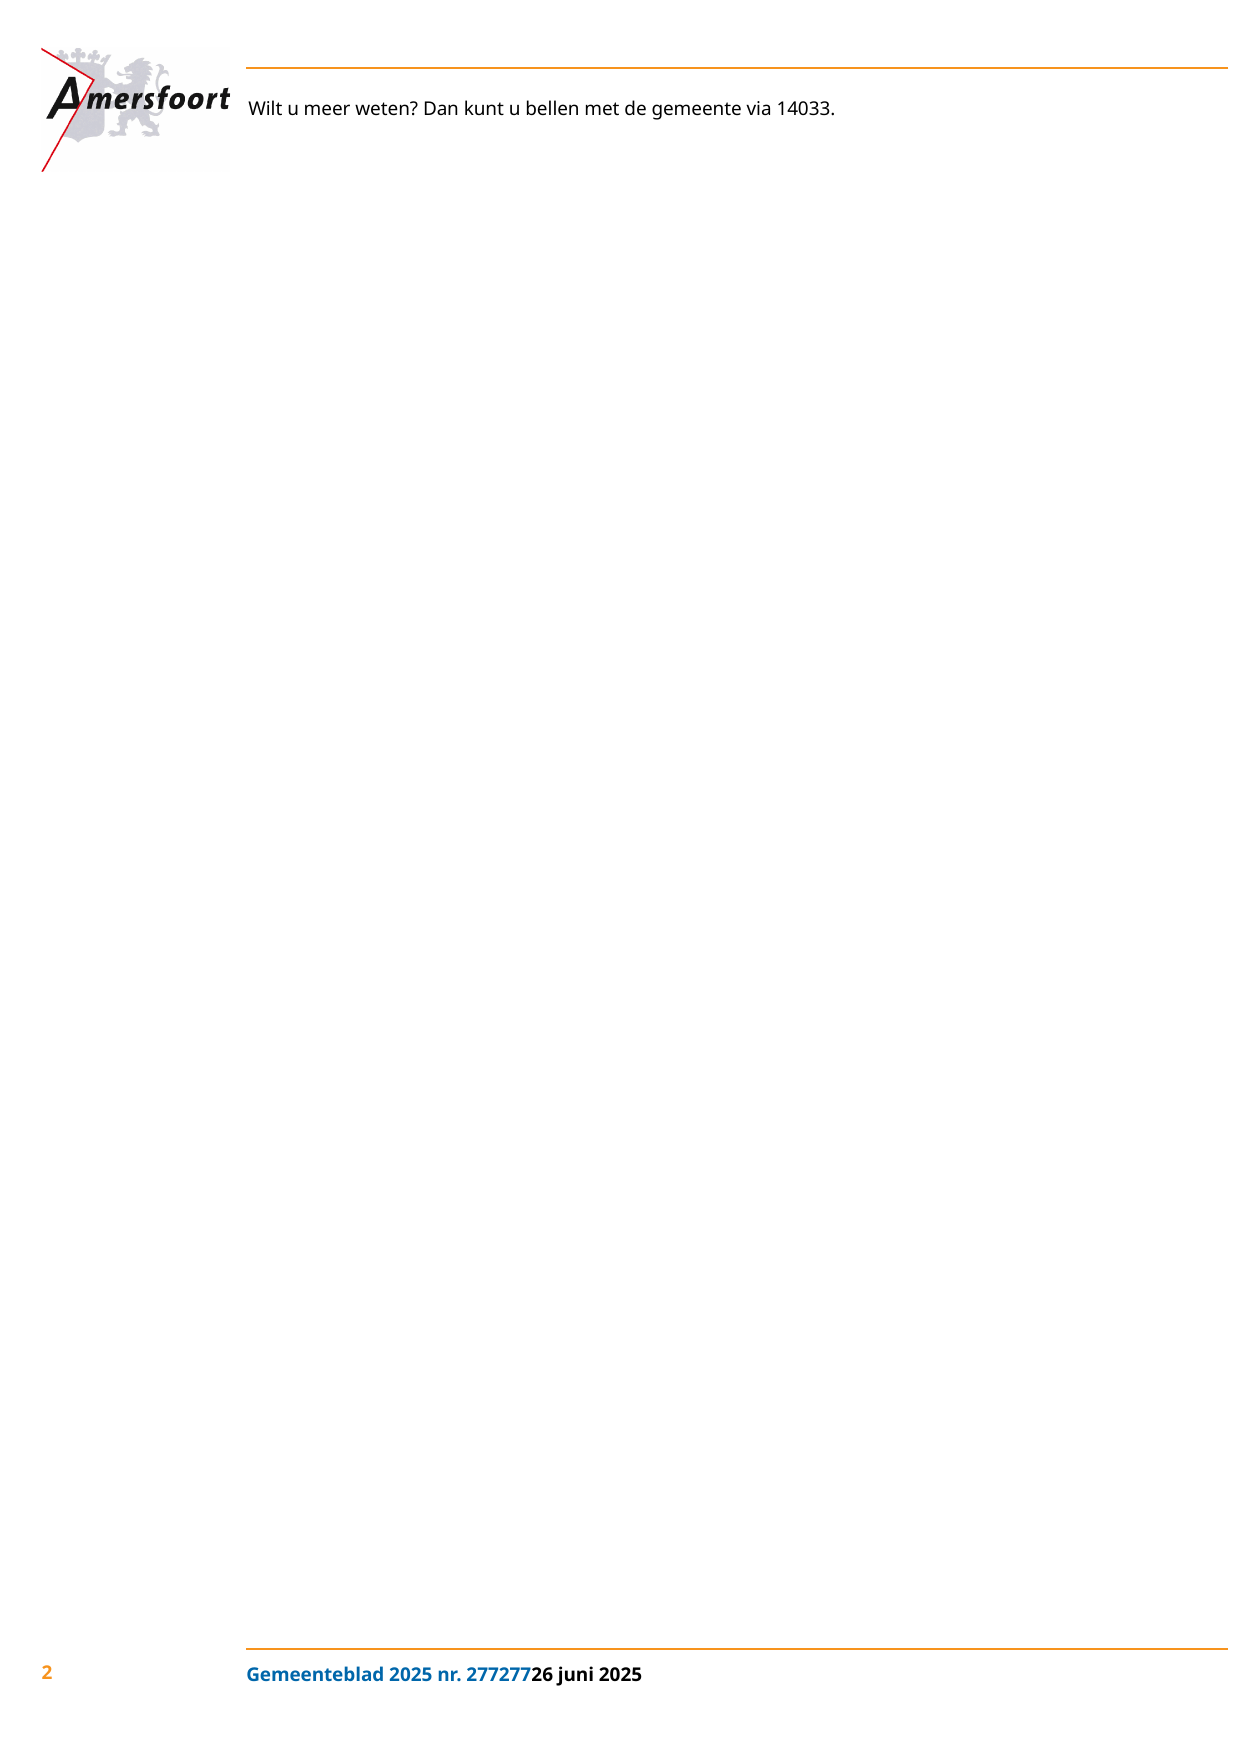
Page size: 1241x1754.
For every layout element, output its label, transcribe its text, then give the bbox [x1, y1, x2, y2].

text Wilt u meer weten? Dan kunt u bellen met de gemeente via 14033. [248, 95, 1152, 121]
picture [41, 47, 231, 172]
